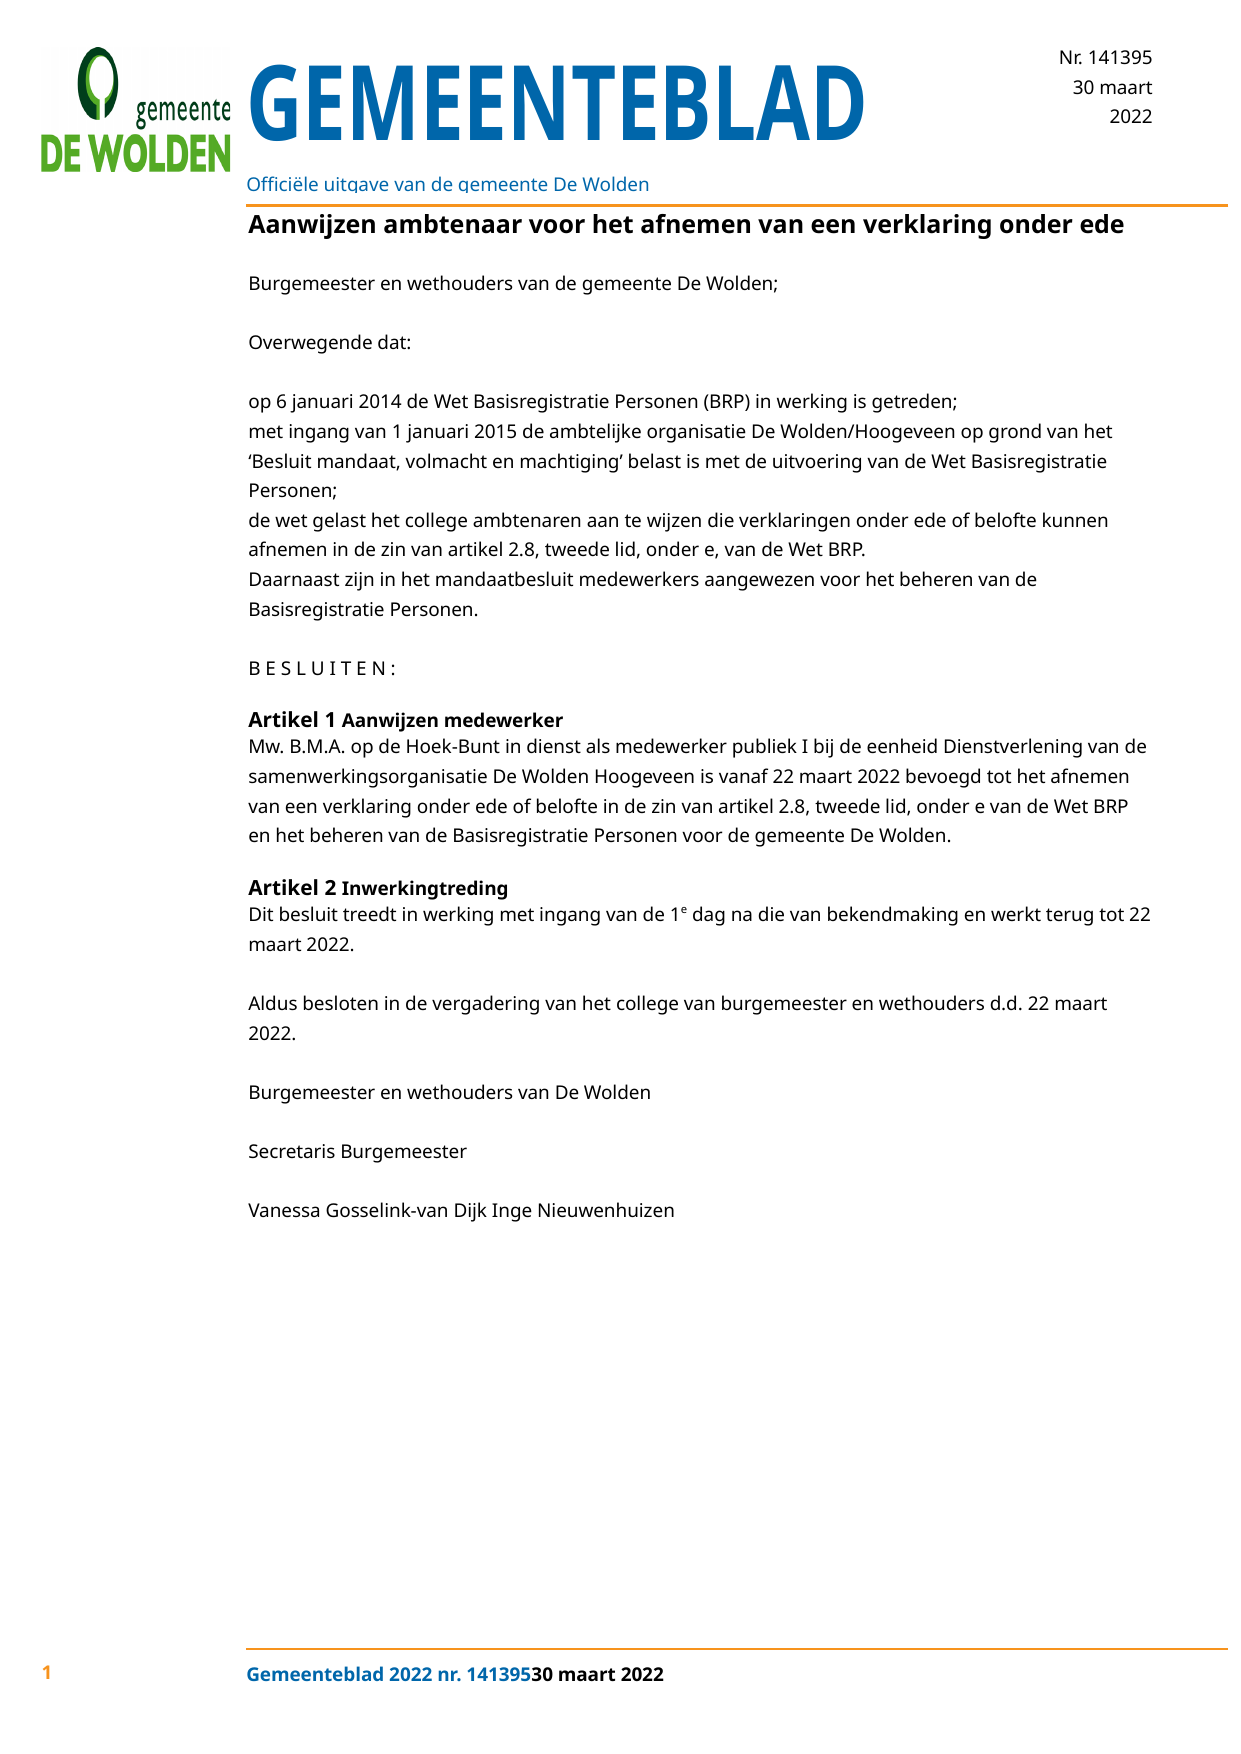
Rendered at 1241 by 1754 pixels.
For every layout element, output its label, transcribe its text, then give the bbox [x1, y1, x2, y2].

text Artikel 1 Aanwijzen medewerker [248, 705, 1152, 734]
text Aldus besloten in de vergadering van het college van burgemeester en wethouders d.d. 22 maart 2022. [248, 990, 1152, 1045]
text Burgemeester en wethouders van de gemeente De Wolden; [248, 270, 1152, 296]
text Overwegende dat: [248, 329, 1152, 355]
text op 6 januari 2014 de Wet Basisregistratie Personen (BRP) in werking is getreden; [248, 389, 1152, 414]
text B E S L U I T E N : [248, 655, 1152, 681]
text Mw. B.M.A. op de Hoek-Bunt in dienst als medewerker publiek I bij de eenheid Dienstverlening van de samenwerkingsorganisatie De Wolden Hoogeveen is vanaf 22 maart 2022 bevoegd tot het afnemen van een verklaring onder ede of belofte in de zin van artikel 2.8, tweede lid, onder e van de Wet BRP en het beheren van de Basisregistratie Personen voor de gemeente De Wolden. [248, 734, 1152, 848]
text Vanessa Gosselink-van Dijk Inge Nieuwenhuizen [248, 1197, 1152, 1223]
text Artikel 2 Inwerkingtreding [248, 873, 1152, 901]
text met ingang van 1 januari 2015 de ambtelijke organisatie De Wolden/Hoogeveen op grond van het ‘Besluit mandaat, volmacht en machtiging’ belast is met de uitvoering van de Wet Basisregistratie Personen; [248, 418, 1152, 503]
text Daarnaast zijn in het mandaatbesluit medewerkers aangewezen voor het beheren van de Basisregistratie Personen. [248, 566, 1152, 621]
text Dit besluit treedt in werking met ingang van de 1e dag na die van bekendmaking en werkt terug tot 22 maart 2022. [248, 901, 1152, 957]
text Burgemeester en wethouders van De Wolden [248, 1079, 1152, 1104]
text Secretaris Burgemeester [248, 1138, 1152, 1164]
text de wet gelast het college ambtenaren aan te wijzen die verklaringen onder ede of belofte kunnen afnemen in de zin van artikel 2.8, tweede lid, onder e, van de Wet BRP. [248, 507, 1152, 562]
text Aanwijzen ambtenaar voor het afnemen van een verklaring onder ede [248, 207, 1152, 241]
picture [41, 47, 231, 172]
